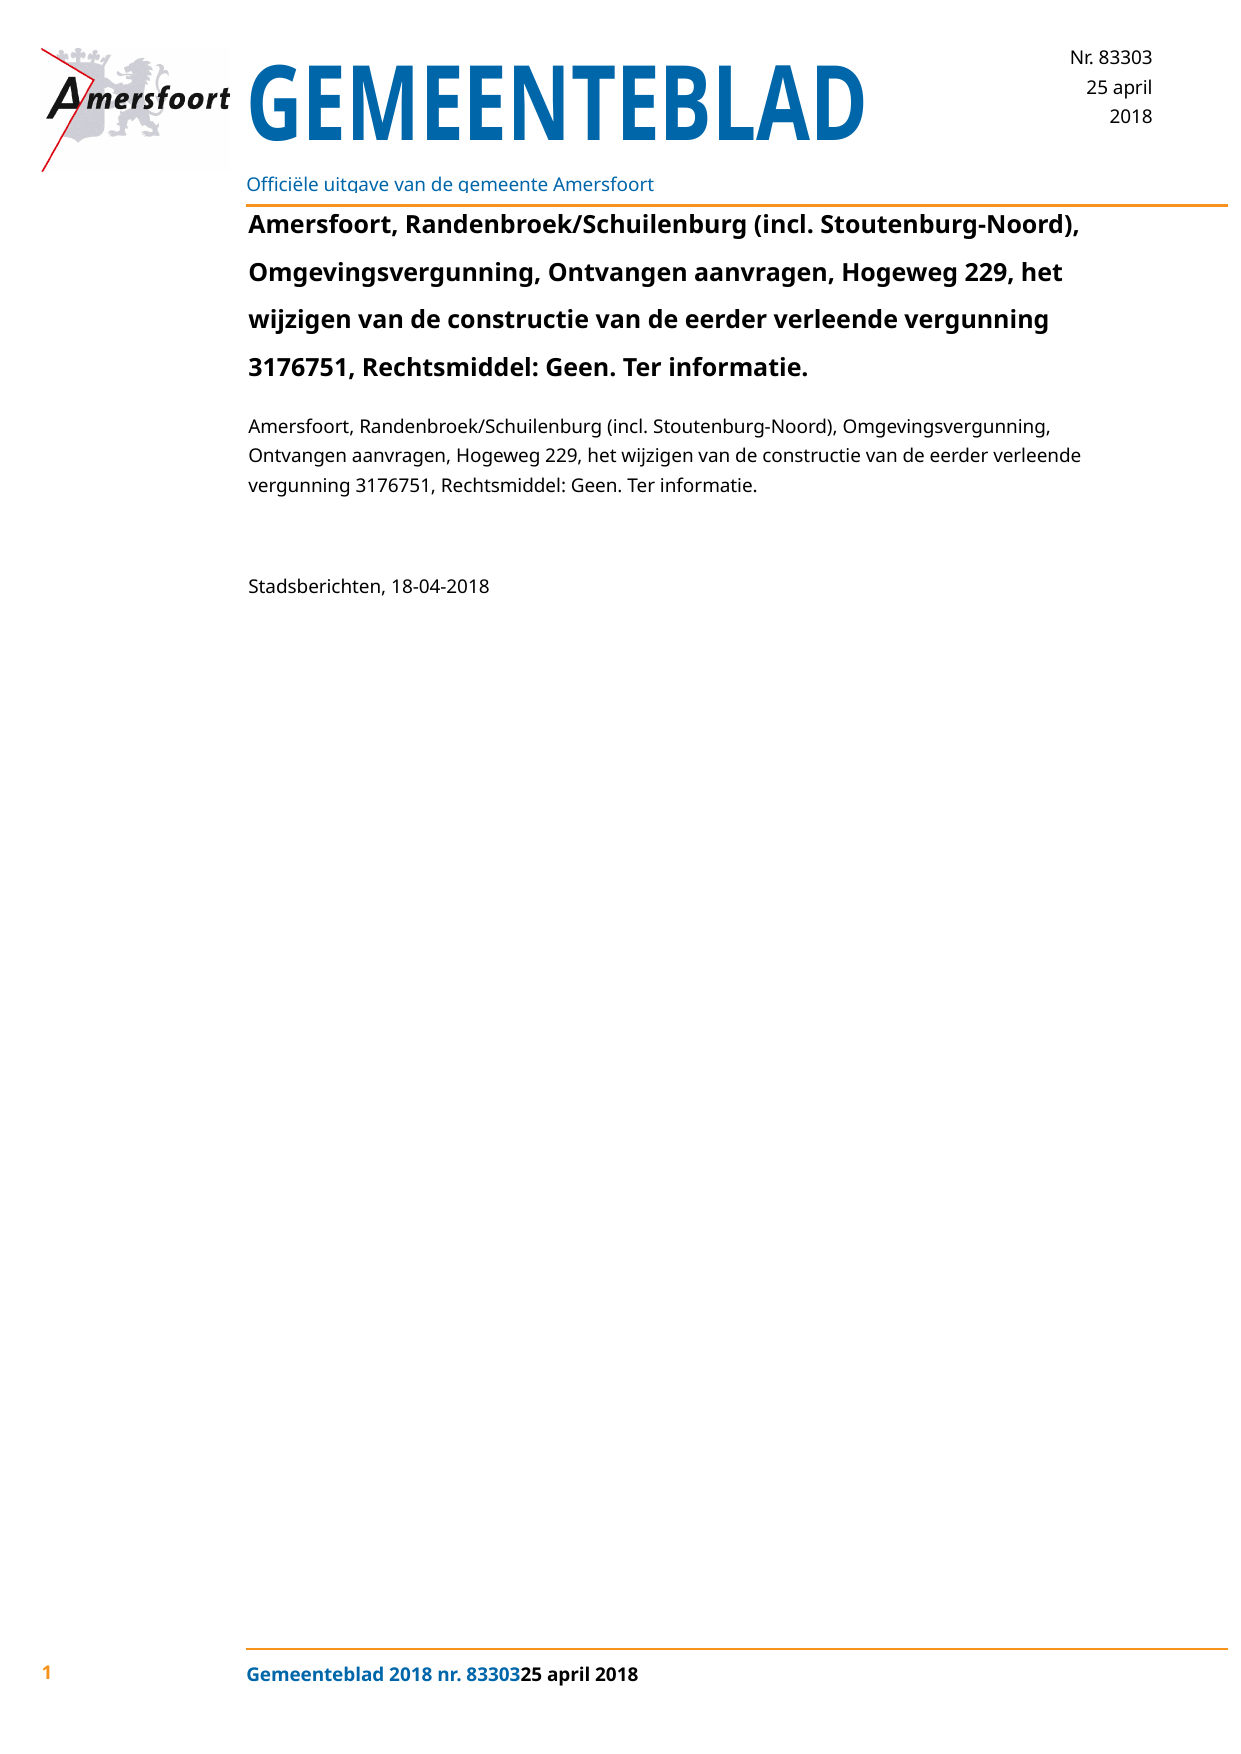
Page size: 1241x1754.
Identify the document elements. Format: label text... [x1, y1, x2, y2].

text Amersfoort, Randenbroek/Schuilenburg (incl. Stoutenburg-Noord), Omgevingsvergunning, Ontvangen aanvragen, Hogeweg 229, het wijzigen van de constructie van de eerder verleende vergunning 3176751, Rechtsmiddel: Geen. Ter informatie. [248, 413, 1152, 498]
text Stadsberichten, 18-04-2018 [248, 573, 1152, 599]
picture [41, 47, 231, 172]
text Amersfoort, Randenbroek/Schuilenburg (incl. Stoutenburg-Noord), Omgevingsvergunning, Ontvangen aanvragen, Hogeweg 229, het wijzigen van de constructie van de eerder verleende vergunning 3176751, Rechtsmiddel: Geen. Ter informatie. [248, 207, 1152, 384]
